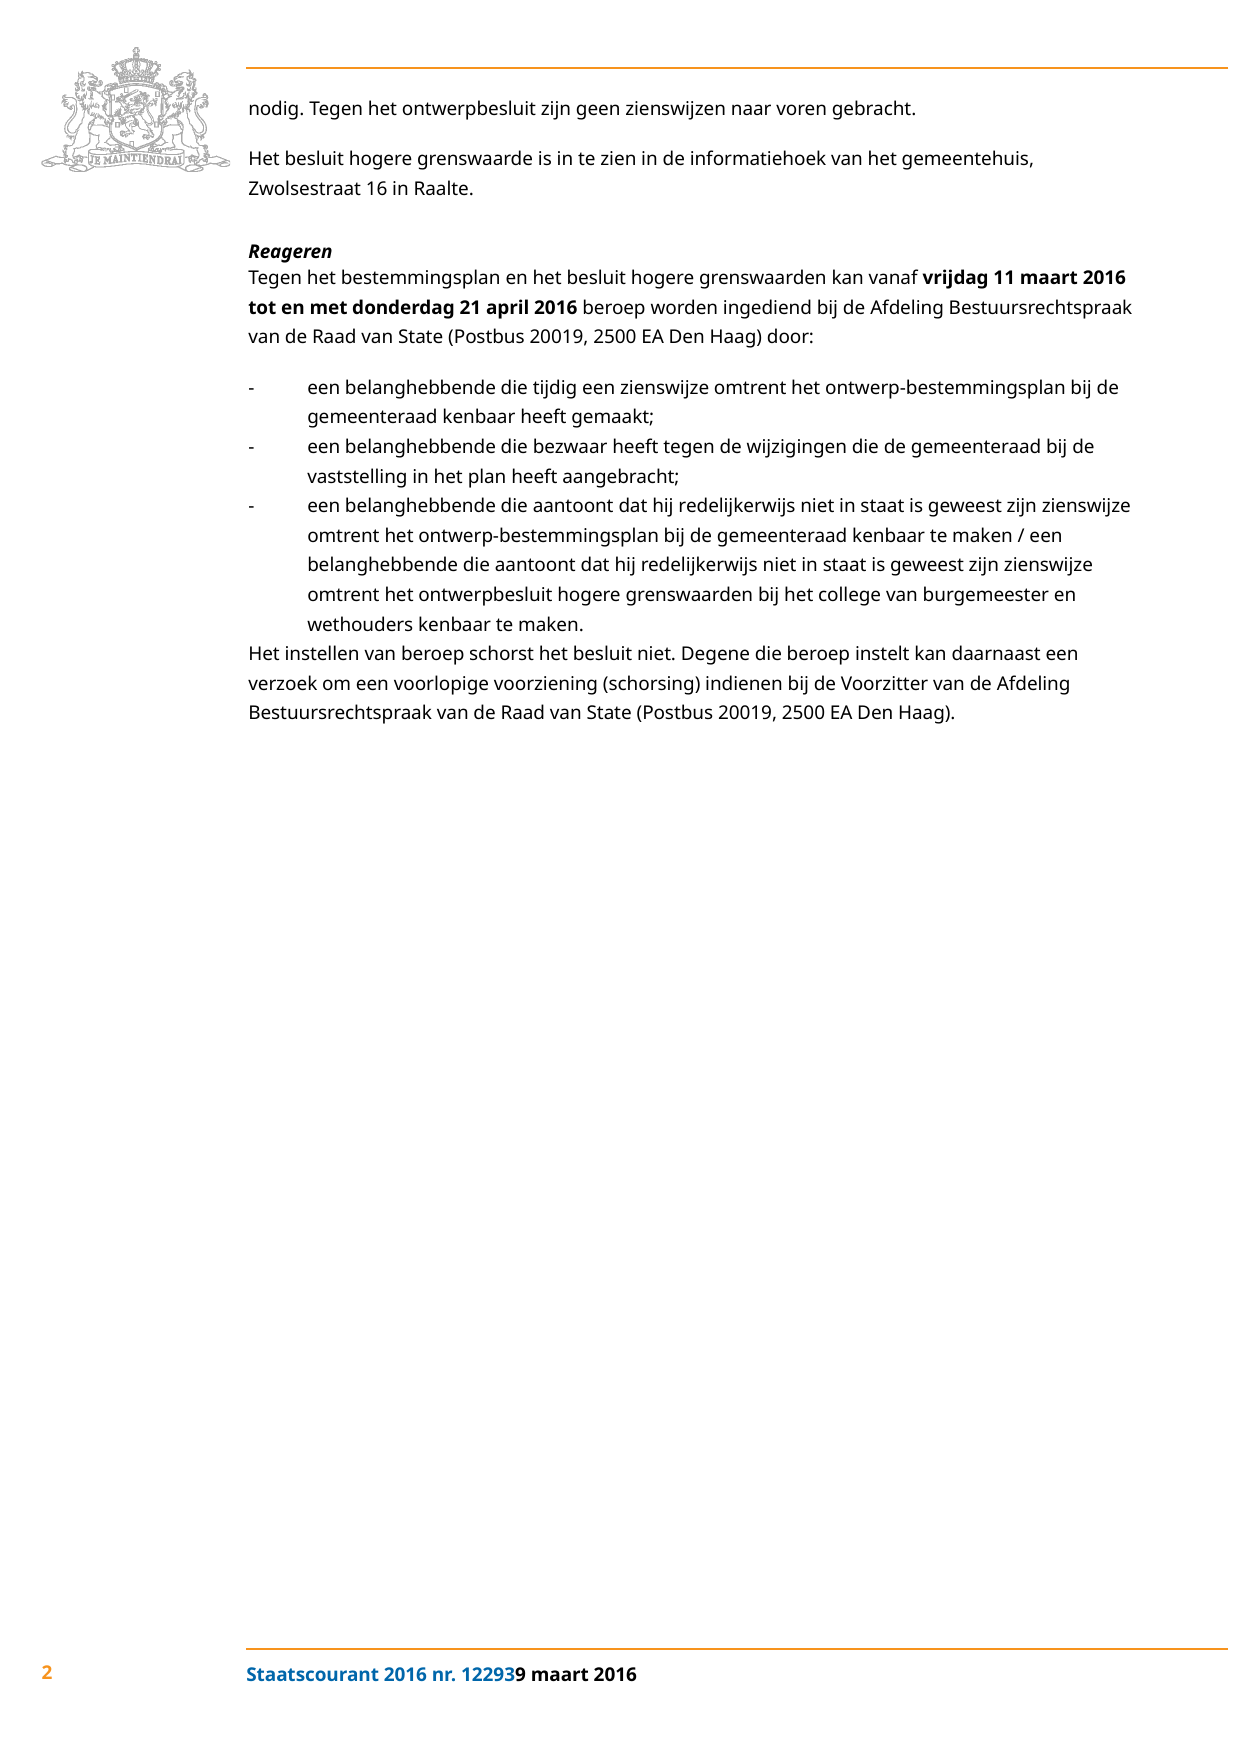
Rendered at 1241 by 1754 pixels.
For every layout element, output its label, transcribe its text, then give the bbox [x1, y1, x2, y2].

text Tegen het bestemmingsplan en het besluit hogere grenswaarden kan vanaf vrijdag 11 maart 2016 tot en met donderdag 21 april 2016 beroep worden ingediend bij de Afdeling Bestuursrechtspraak van de Raad van State (Postbus 20019, 2500 EA Den Haag) door: [248, 264, 1152, 349]
list een belanghebbende die bezwaar heeft tegen de wijzigingen die de gemeenteraad bij de vaststelling in het plan heeft aangebracht; [248, 433, 1152, 488]
text nodig. Tegen het ontwerpbesluit zijn geen zienswijzen naar voren gebracht. [248, 95, 1152, 121]
text Het instellen van beroep schorst het besluit niet. Degene die beroep instelt kan daarnaast een verzoek om een voorlopige voorziening (schorsing) indienen bij de Voorzitter van de Afdeling Bestuursrechtspraak van de Raad van State (Postbus 20019, 2500 EA Den Haag). [248, 640, 1152, 725]
text Het besluit hogere grenswaarde is in te zien in de informatiehoek van het gemeentehuis, Zwolsestraat 16 in Raalte. [248, 145, 1152, 201]
text Reageren [248, 239, 1152, 264]
list een belanghebbende die tijdig een zienswijze omtrent het ontwerp-bestemmingsplan bij de gemeenteraad kenbaar heeft gemaakt; [248, 374, 1152, 429]
list een belanghebbende die aantoont dat hij redelijkerwijs niet in staat is geweest zijn zienswijze omtrent het ontwerp-bestemmingsplan bij de gemeenteraad kenbaar te maken / een belanghebbende die aantoont dat hij redelijkerwijs niet in staat is geweest zijn zienswijze omtrent het ontwerpbesluit hogere grenswaarden bij het college van burgemeester en wethouders kenbaar te maken. [248, 492, 1152, 636]
picture [41, 47, 231, 172]
